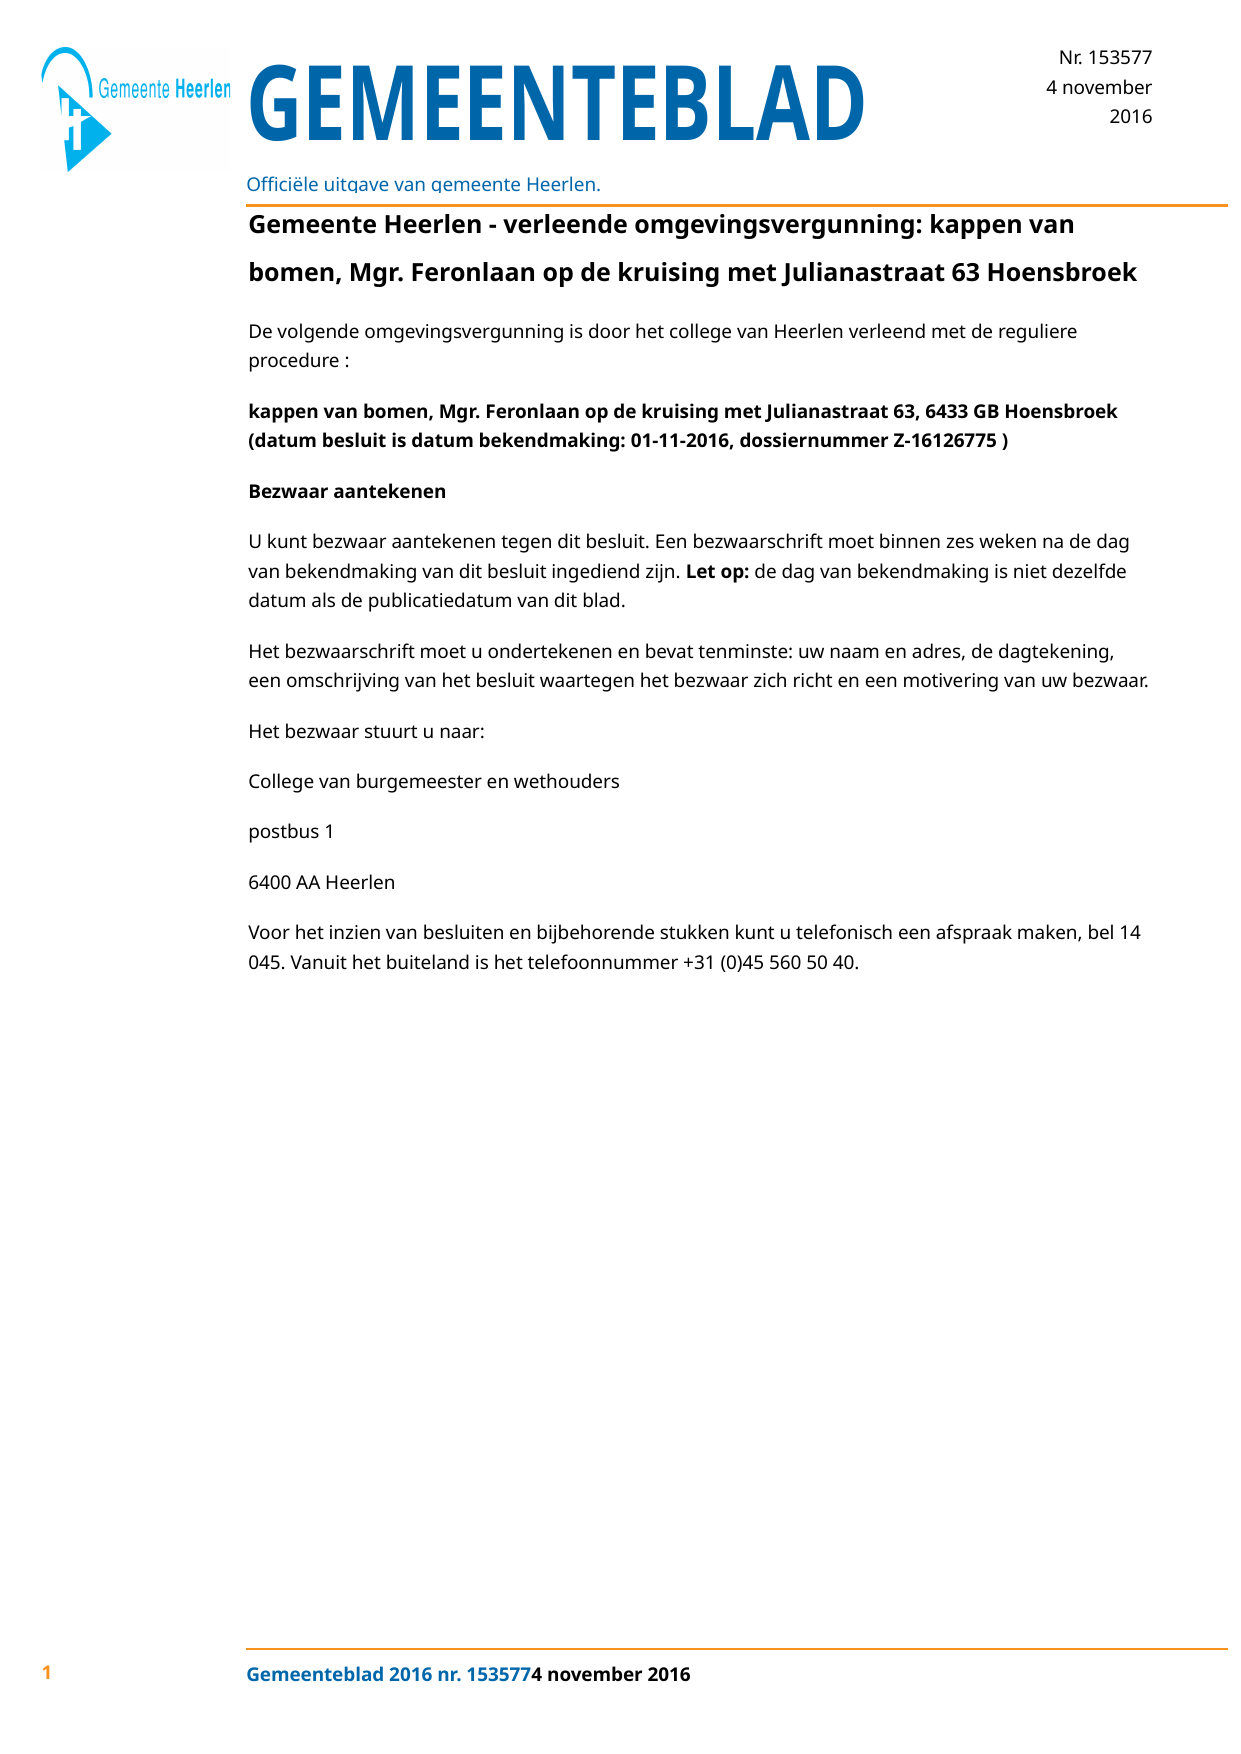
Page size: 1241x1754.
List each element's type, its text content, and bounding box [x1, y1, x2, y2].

text 6400 AA Heerlen [248, 869, 1152, 895]
text Bezwaar aantekenen [248, 478, 1152, 504]
text postbus 1 [248, 819, 1152, 844]
text Het bezwaarschrift moet u ondertekenen en bevat tenminste: uw naam en adres, de dagtekening, een omschrijving van het besluit waartegen het bezwaar zich richt en een motivering van uw bezwaar. [248, 638, 1152, 693]
text Gemeente Heerlen - verleende omgevingsvergunning: kappen van bomen, Mgr. Feronlaan op de kruising met Julianastraat 63 Hoensbroek [248, 207, 1152, 288]
text De volgende omgevingsvergunning is door het college van Heerlen verleend met de reguliere procedure : [248, 318, 1152, 373]
picture [41, 47, 231, 172]
picture [41, 47, 58, 70]
text kappen van bomen, Mgr. Feronlaan op de kruising met Julianastraat 63, 6433 GB Hoensbroek (datum besluit is datum bekendmaking: 01-11-2016, dossiernummer Z-16126775 ) [248, 398, 1152, 453]
text College van burgemeester en wethouders [248, 768, 1152, 794]
text Voor het inzien van besluiten en bijbehorende stukken kunt u telefonisch een afspraak maken, bel 14 045. Vanuit het buiteland is het telefoonnummer +31 (0)45 560 50 40. [248, 919, 1152, 975]
text Het bezwaar stuurt u naar: [248, 718, 1152, 744]
text U kunt bezwaar aantekenen tegen dit besluit. Een bezwaarschrift moet binnen zes weken na de dag van bekendmaking van dit besluit ingediend zijn. Let op: de dag van bekendmaking is niet dezelfde datum als de publicatiedatum van dit blad. [248, 528, 1152, 613]
